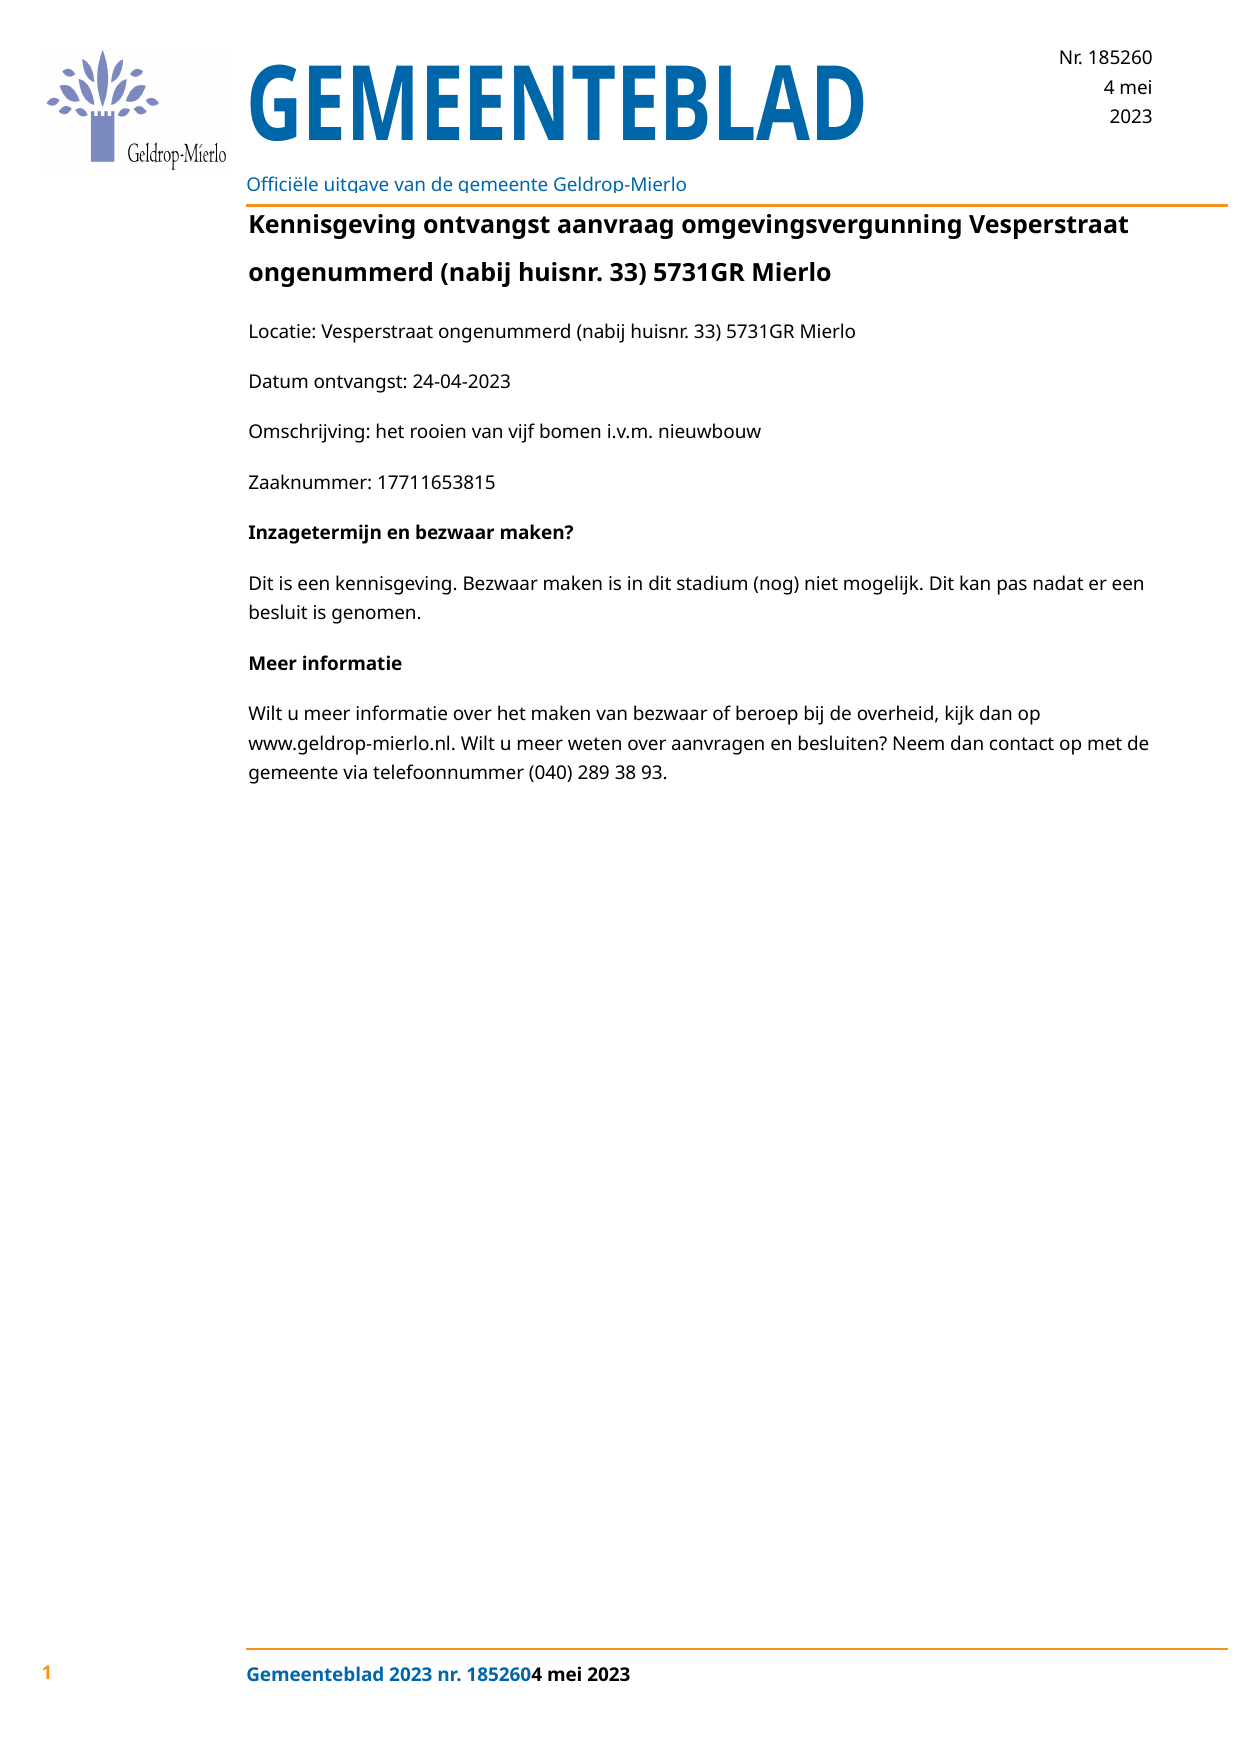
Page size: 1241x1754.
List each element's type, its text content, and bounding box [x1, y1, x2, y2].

text Wilt u meer informatie over het maken van bezwaar of beroep bij de overheid, kijk dan op www.geldrop-mierlo.nl. Wilt u meer weten over aanvragen en besluiten? Neem dan contact op met de gemeente via telefoonnummer (040) 289 38 93. [248, 700, 1152, 785]
text Datum ontvangst: 24-04-2023 [248, 368, 1152, 394]
picture [41, 47, 231, 172]
text Kennisgeving ontvangst aanvraag omgevingsvergunning Vesperstraat ongenummerd (nabij huisnr. 33) 5731GR Mierlo [248, 207, 1152, 288]
text Locatie: Vesperstraat ongenummerd (nabij huisnr. 33) 5731GR Mierlo [248, 318, 1152, 344]
text Dit is een kennisgeving. Bezwaar maken is in dit stadium (nog) niet mogelijk. Dit kan pas nadat er een besluit is genomen. [248, 570, 1152, 625]
text Meer informatie [248, 650, 1152, 676]
text Inzagetermijn en bezwaar maken? [248, 519, 1152, 545]
text Omschrijving: het rooien van vijf bomen i.v.m. nieuwbouw [248, 419, 1152, 444]
text Zaaknummer: 17711653815 [248, 469, 1152, 495]
